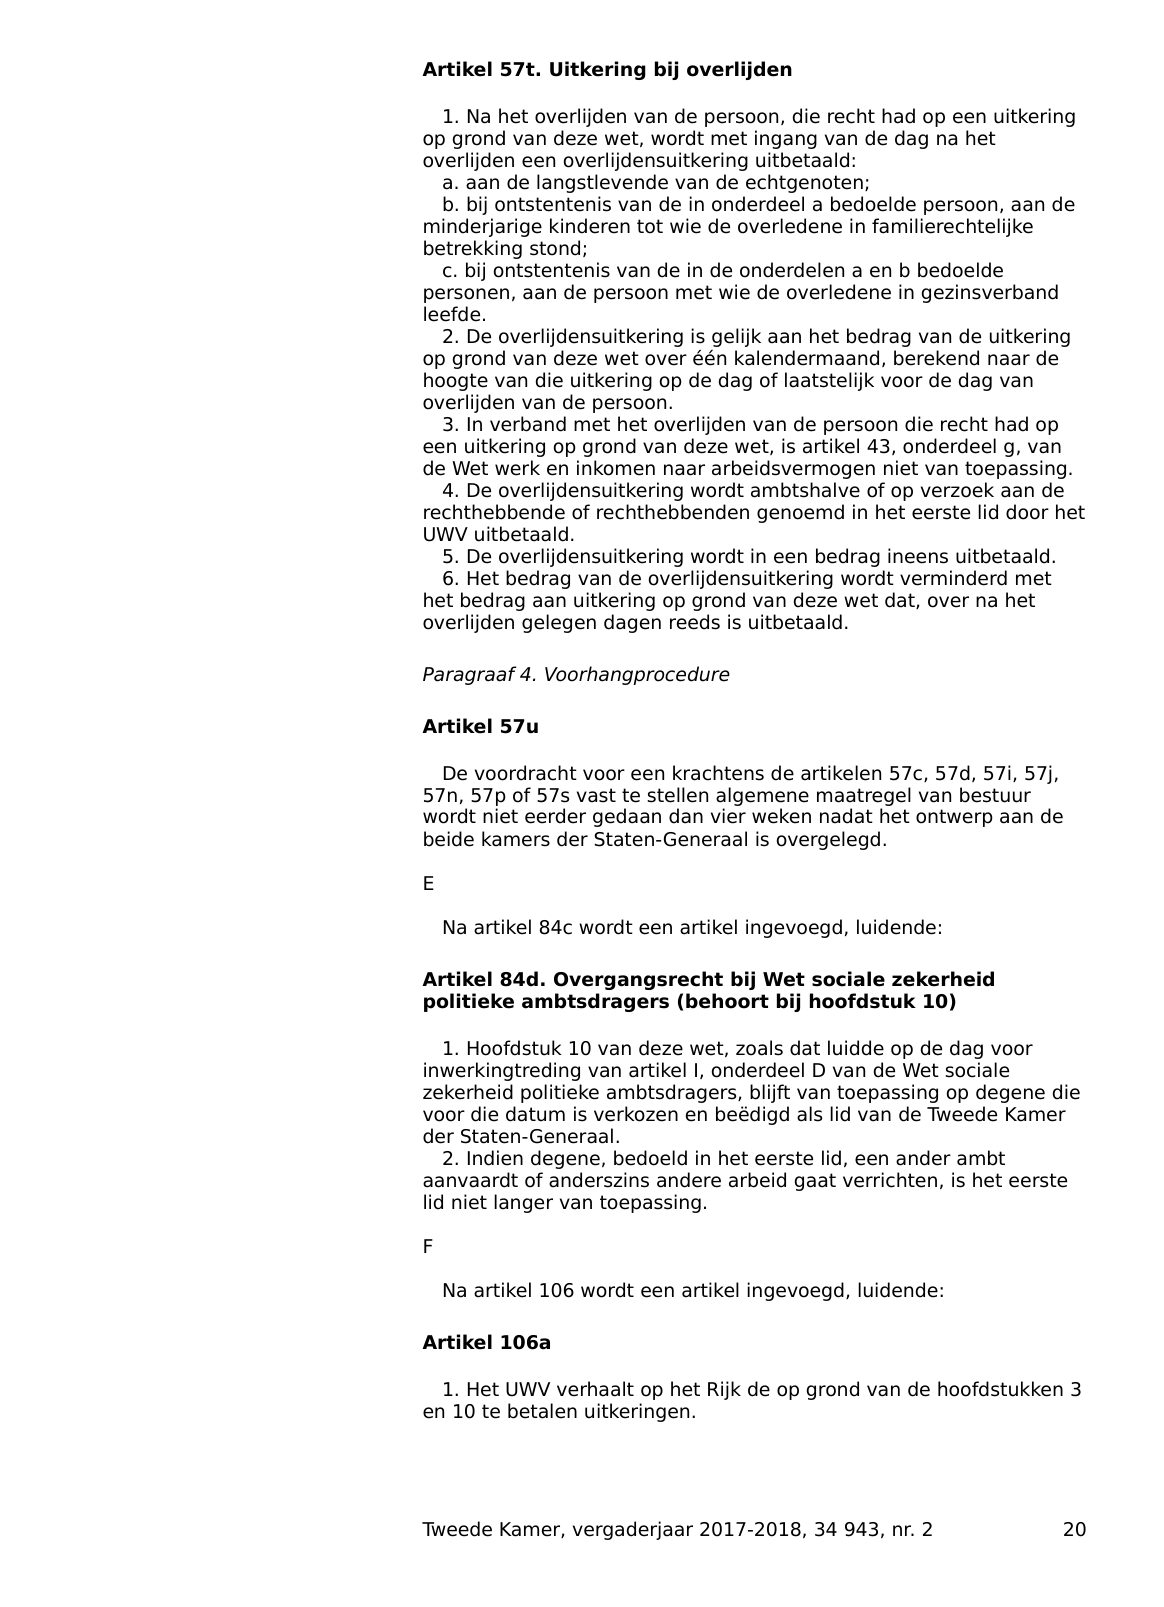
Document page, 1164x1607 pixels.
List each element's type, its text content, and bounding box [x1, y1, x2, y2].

text 1. Hoofdstuk 10 van deze wet, zoals dat luidde op de dag voor inwerkingtreding van artikel I, onderdeel D van de Wet sociale zekerheid politieke ambtsdragers, blijft van toepassing op degene die voor die datum is verkozen en beëdigd als lid van de Tweede Kamer der Staten-Generaal. [422, 1038, 1087, 1148]
text 2. Indien degene, bedoeld in het eerste lid, een ander ambt aanvaardt of anderszins andere arbeid gaat verrichten, is het eerste lid niet langer van toepassing. [422, 1148, 1087, 1213]
text E [422, 873, 1087, 894]
subtitle Artikel 57t. Uitkering bij overlijden [422, 59, 1087, 81]
text 4. De overlijdensuitkering wordt ambtshalve of op verzoek aan de rechthebbende of rechthebbenden genoemd in het eerste lid door het UWV uitbetaald. [422, 480, 1087, 546]
text 1. Na het overlijden van de persoon, die recht had op een uitkering op grond van deze wet, wordt met ingang van de dag na het overlijden een overlijdensuitkering uitbetaald: [422, 106, 1087, 172]
subtitle Artikel 106a [422, 1332, 1087, 1354]
text F [422, 1236, 1087, 1258]
text 2. De overlijdensuitkering is gelijk aan het bedrag van de uitkering op grond van deze wet over één kalendermaand, berekend naar de hoogte van die uitkering op de dag of laatstelijk voor de dag van overlijden van de persoon. [422, 326, 1087, 414]
text 6. Het bedrag van de overlijdensuitkering wordt verminderd met het bedrag aan uitkering op grond van deze wet dat, over na het overlijden gelegen dagen reeds is uitbetaald. [422, 568, 1087, 633]
text c. bij ontstentenis van de in de onderdelen a en b bedoelde personen, aan de persoon met wie de overledene in gezinsverband leefde. [422, 260, 1087, 326]
text Na artikel 84c wordt een artikel ingevoegd, luidende: [422, 917, 1087, 939]
text Na artikel 106 wordt een artikel ingevoegd, luidende: [422, 1280, 1087, 1302]
text 3. In verband met het overlijden van de persoon die recht had op een uitkering op grond van deze wet, is artikel 43, onderdeel g, van de Wet werk en inkomen naar arbeidsvermogen niet van toepassing. [422, 414, 1087, 480]
text a. aan de langstlevende van de echtgenoten; [422, 172, 1087, 194]
text b. bij ontstentenis van de in onderdeel a bedoelde persoon, aan de minderjarige kinderen tot wie de overledene in familierechtelijke betrekking stond; [422, 194, 1087, 260]
subtitle Artikel 84d. Overgangsrecht bij Wet sociale zekerheid politieke ambtsdragers (behoort bij hoofdstuk 10) [422, 969, 1087, 1013]
text 5. De overlijdensuitkering wordt in een bedrag ineens uitbetaald. [422, 546, 1087, 568]
text De voordracht voor een krachtens de artikelen 57c, 57d, 57i, 57j, 57n, 57p of 57s vast te stellen algemene maatregel van bestuur wordt niet eerder gedaan dan vier weken nadat het ontwerp aan de beide kamers der Staten-Generaal is overgelegd. [422, 762, 1087, 850]
text 1. Het UWV verhaalt op het Rijk de op grond van de hoofdstukken 3 en 10 te betalen uitkeringen. [422, 1379, 1087, 1423]
subtitle Paragraaf 4. Voorhangprocedure [422, 663, 1087, 686]
subtitle Artikel 57u [422, 716, 1087, 737]
